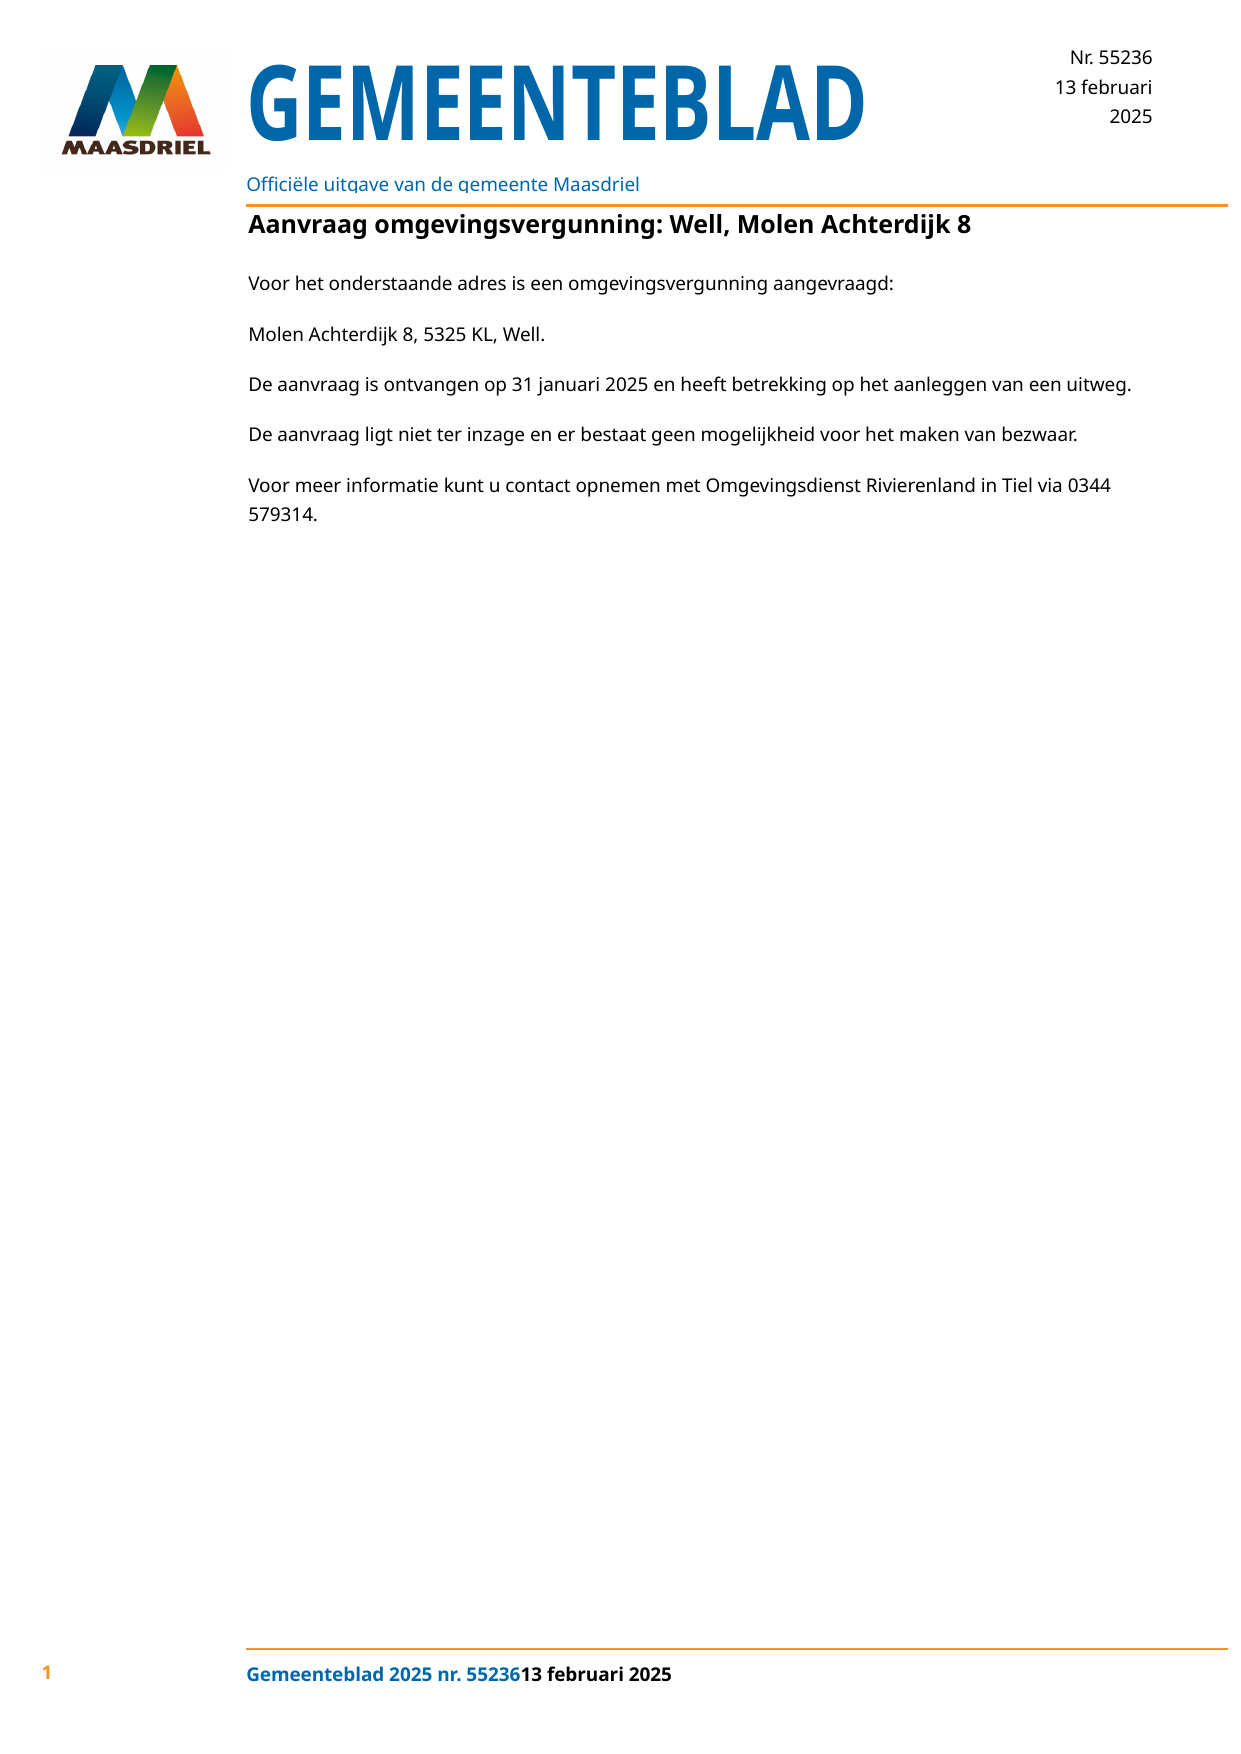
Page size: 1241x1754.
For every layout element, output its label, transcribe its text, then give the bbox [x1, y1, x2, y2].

text De aanvraag is ontvangen op 31 januari 2025 en heeft betrekking op het aanleggen van een uitweg. [248, 371, 1152, 397]
text Molen Achterdijk 8, 5325 KL, Well. [248, 321, 1152, 346]
picture [41, 47, 231, 172]
text Aanvraag omgevingsvergunning: Well, Molen Achterdijk 8 [248, 207, 1152, 241]
text Voor het onderstaande adres is een omgevingsvergunning aangevraagd: [248, 270, 1152, 296]
text Voor meer informatie kunt u contact opnemen met Omgevingsdienst Rivierenland in Tiel via 0344 579314. [248, 472, 1152, 527]
text De aanvraag ligt niet ter inzage en er bestaat geen mogelijkheid voor het maken van bezwaar. [248, 422, 1152, 447]
